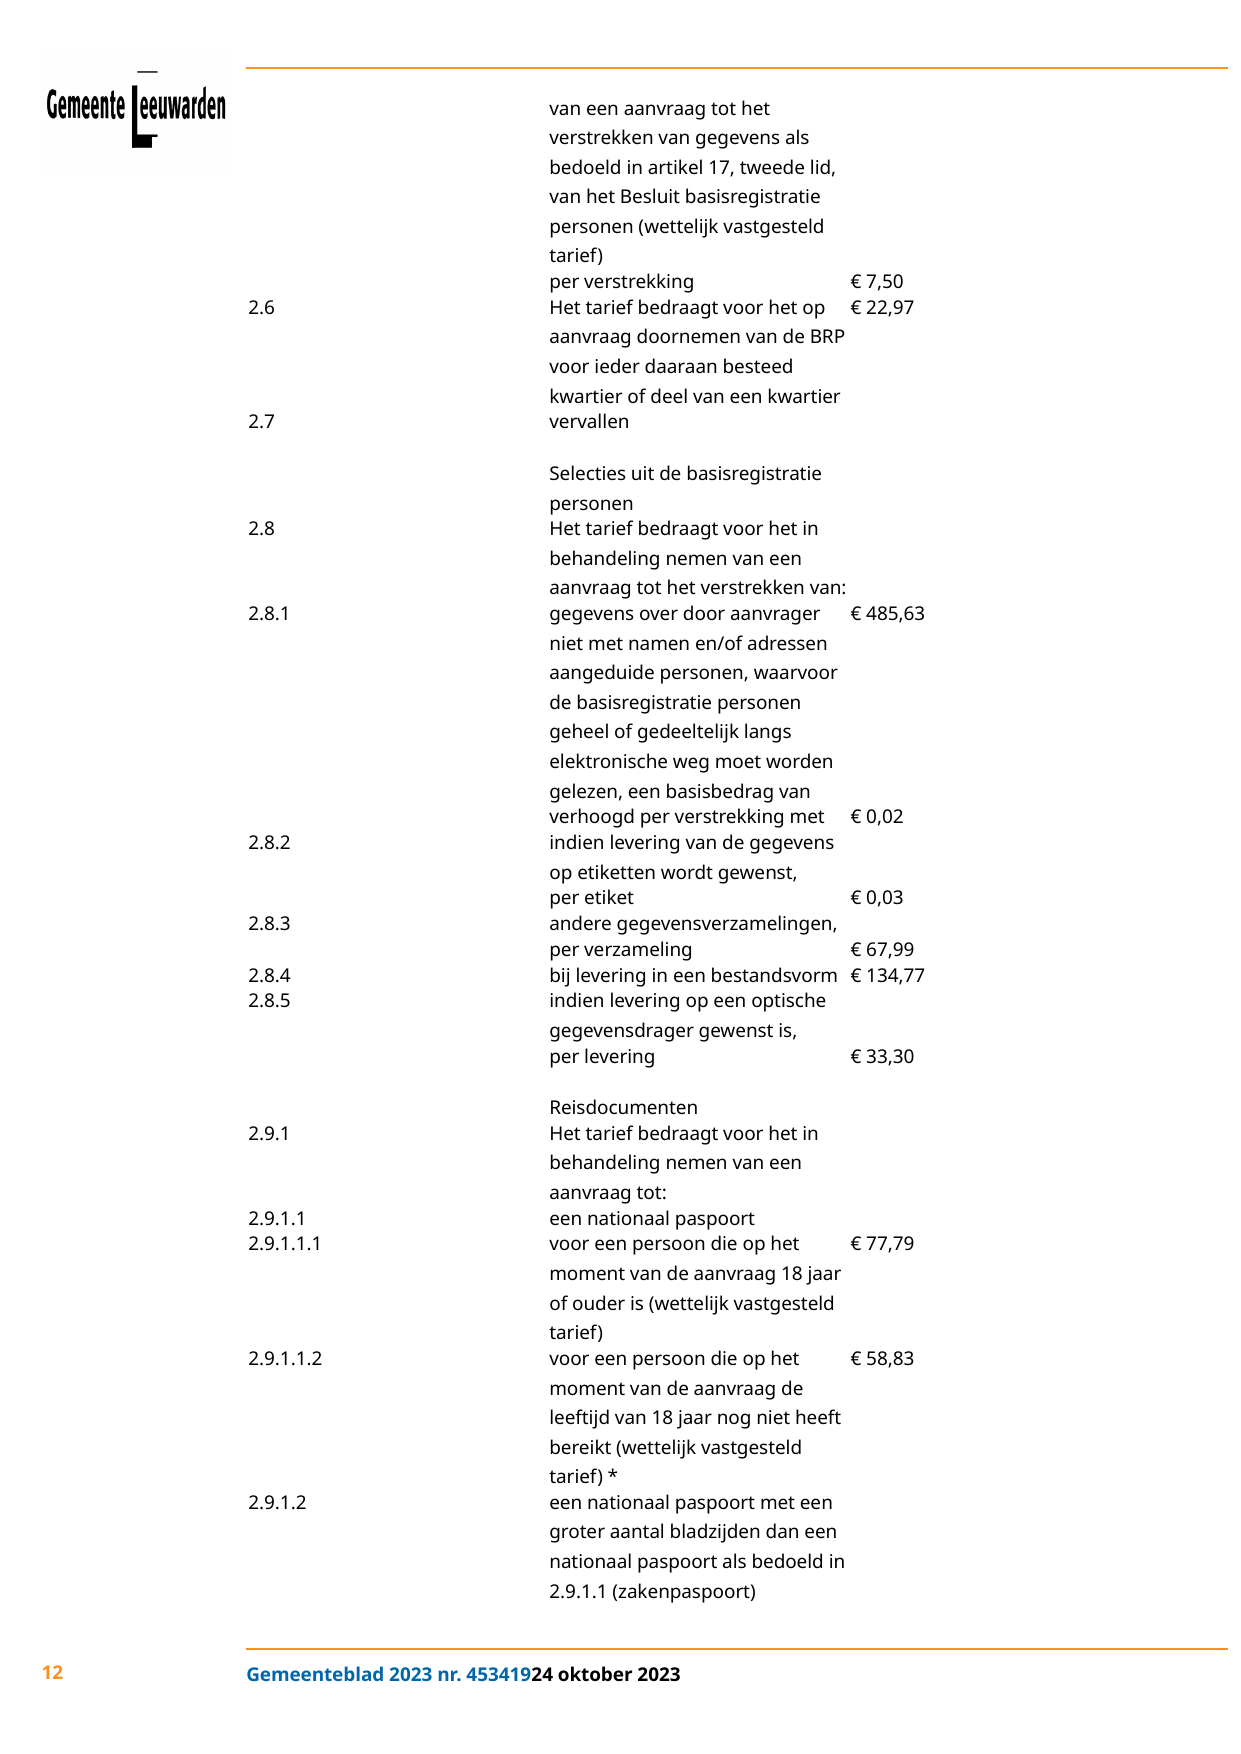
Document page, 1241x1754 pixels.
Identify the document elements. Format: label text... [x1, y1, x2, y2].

table_cell [248, 95, 549, 268]
table_cell € 134,77 [850, 962, 1152, 987]
table_cell bij levering in een bestandsvorm [549, 962, 850, 987]
table_cell [850, 1205, 1152, 1231]
table_cell vervallen [549, 409, 850, 434]
table_cell indien levering van de gegevens op etiketten wordt gewenst, [549, 829, 850, 884]
table_cell gegevens over door aanvrager niet met namen en/of adressen aangeduide personen, waarvoor de basisregistratie personen geheel of gedeeltelijk langs elektronische weg moet worden gelezen, een basisbedrag van [549, 600, 850, 803]
table_cell 2.9.1 [248, 1120, 549, 1205]
table_cell € 22,97 [850, 294, 1152, 409]
table_cell [248, 269, 549, 294]
table_cell € 67,99 [850, 936, 1152, 962]
table_cell [850, 988, 1152, 1043]
table_cell 2.8.2 [248, 829, 549, 884]
table_cell Het tarief bedraagt voor het in behandeling nemen van een aanvraag tot het verstrekken van: [549, 515, 850, 600]
table_cell € 0,02 [850, 804, 1152, 829]
table_cell 2.9.1.1.2 [248, 1345, 549, 1489]
table_cell [850, 515, 1152, 600]
table_cell [850, 409, 1152, 434]
table_cell verhoogd per verstrekking met [549, 804, 850, 829]
table_cell € 58,83 [850, 1345, 1152, 1489]
table_cell € 485,63 [850, 600, 1152, 803]
table_cell een nationaal paspoort met een groter aantal bladzijden dan een nationaal paspoort als bedoeld in 2.9.1.1 (zakenpaspoort) [549, 1489, 850, 1604]
table_cell 2.9.1.1 [248, 1205, 549, 1231]
table_cell [248, 1069, 549, 1094]
table_cell Reisdocumenten [549, 1094, 850, 1120]
table_cell indien levering op een optische gegevensdrager gewenst is, [549, 988, 850, 1043]
table_cell andere gegevensverzamelingen, [549, 910, 850, 936]
table_cell [549, 434, 850, 460]
table_cell voor een persoon die op het moment van de aanvraag 18 jaar of ouder is (wettelijk vastgesteld tarief) [549, 1231, 850, 1345]
table_cell 2.7 [248, 409, 549, 434]
table_cell Het tarief bedraagt voor het op aanvraag doornemen van de BRP voor ieder daaraan besteed kwartier of deel van een kwartier [549, 294, 850, 409]
table_cell [248, 804, 549, 829]
table_cell per etiket [549, 885, 850, 910]
table_cell [248, 460, 549, 515]
table_cell € 33,30 [850, 1043, 1152, 1068]
table_cell [850, 95, 1152, 268]
table_cell van een aanvraag tot het verstrekken van gegevens als bedoeld in artikel 17, tweede lid, van het Besluit basisregistratie personen (wettelijk vastgesteld tarief) [549, 95, 850, 268]
table_cell € 77,79 [850, 1231, 1152, 1345]
table_cell [850, 1120, 1152, 1205]
table_cell Het tarief bedraagt voor het in behandeling nemen van een aanvraag tot: [549, 1120, 850, 1205]
table_cell per levering [549, 1043, 850, 1068]
table_cell 2.9.1.2 [248, 1489, 549, 1604]
table_cell 2.6 [248, 294, 549, 409]
table_cell 2.8 [248, 515, 549, 600]
table_cell [248, 1043, 549, 1068]
table_cell 2.8.4 [248, 962, 549, 987]
table_cell een nationaal paspoort [549, 1205, 850, 1231]
table_cell per verzameling [549, 936, 850, 962]
table_cell [549, 1069, 850, 1094]
table_cell per verstrekking [549, 269, 850, 294]
table_cell 2.9.1.1.1 [248, 1231, 549, 1345]
table_cell [850, 460, 1152, 515]
table_cell [248, 885, 549, 910]
table_cell € 0,03 [850, 885, 1152, 910]
table_cell [248, 434, 549, 460]
table_cell Selecties uit de basisregistratie personen [549, 460, 850, 515]
table_cell [850, 910, 1152, 936]
table_cell 2.8.5 [248, 988, 549, 1043]
table_cell [850, 1489, 1152, 1604]
table_cell [850, 1094, 1152, 1120]
picture [41, 47, 231, 172]
table_cell [850, 829, 1152, 884]
table_cell voor een persoon die op het moment van de aanvraag de leeftijd van 18 jaar nog niet heeft bereikt (wettelijk vastgesteld tarief) * [549, 1345, 850, 1489]
table_cell € 7,50 [850, 269, 1152, 294]
table_cell 2.8.3 [248, 910, 549, 936]
table_cell [850, 434, 1152, 460]
table_cell [850, 1069, 1152, 1094]
table_cell [248, 936, 549, 962]
table_cell 2.8.1 [248, 600, 549, 803]
table_cell [248, 1094, 549, 1120]
